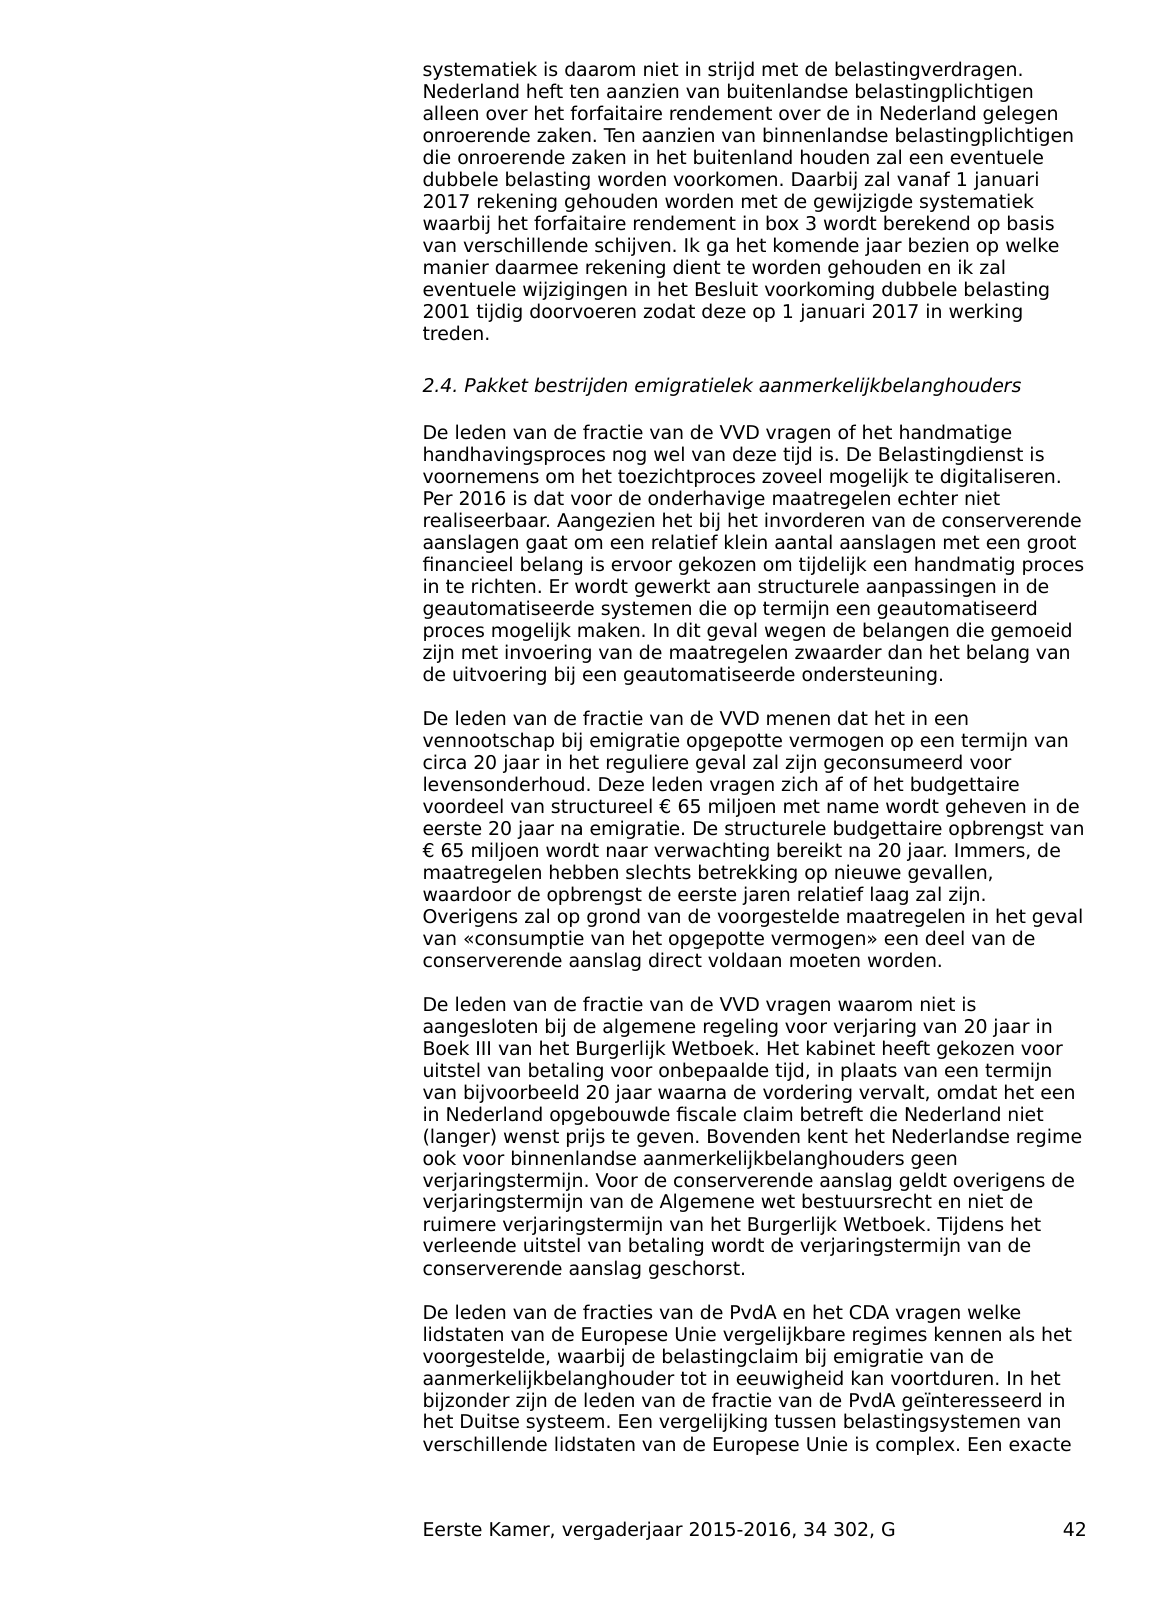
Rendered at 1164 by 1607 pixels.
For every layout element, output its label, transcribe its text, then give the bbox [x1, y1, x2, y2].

subtitle 2.4. Pakket bestrijden emigratielek aanmerkelijkbelanghouders [422, 375, 1087, 397]
text De leden van de fractie van de VVD vragen of het handmatige handhavingsproces nog wel van deze tijd is. De Belastingdienst is voornemens om het toezichtproces zoveel mogelijk te digitaliseren. Per 2016 is dat voor de onderhavige maatregelen echter niet realiseerbaar. Aangezien het bij het invorderen van de conserverende aanslagen gaat om een relatief klein aantal aanslagen met een groot financieel belang is ervoor gekozen om tijdelijk een handmatig proces in te richten. Er wordt gewerkt aan structurele aanpassingen in de geautomatiseerde systemen die op termijn een geautomatiseerd proces mogelijk maken. In dit geval wegen de belangen die gemoeid zijn met invoering van de maatregelen zwaarder dan het belang van de uitvoering bij een geautomatiseerde ondersteuning. [422, 422, 1087, 686]
text De leden van de fractie van de VVD menen dat het in een vennootschap bij emigratie opgepotte vermogen op een termijn van circa 20 jaar in het reguliere geval zal zijn geconsumeerd voor levensonderhoud. Deze leden vragen zich af of het budgettaire voordeel van structureel € 65 miljoen met name wordt geheven in de eerste 20 jaar na emigratie. De structurele budgettaire opbrengst van € 65 miljoen wordt naar verwachting bereikt na 20 jaar. Immers, de maatregelen hebben slechts betrekking op nieuwe gevallen, waardoor de opbrengst de eerste jaren relatief laag zal zijn. Overigens zal op grond van de voorgestelde maatregelen in het geval van «consumptie van het opgepotte vermogen» een deel van de conserverende aanslag direct voldaan moeten worden. [422, 708, 1087, 971]
text De leden van de fractie van de VVD vragen waarom niet is aangesloten bij de algemene regeling voor verjaring van 20 jaar in Boek III van het Burgerlijk Wetboek. Het kabinet heeft gekozen voor uitstel van betaling voor onbepaalde tijd, in plaats van een termijn van bijvoorbeeld 20 jaar waarna de vordering vervalt, omdat het een in Nederland opgebouwde fiscale claim betreft die Nederland niet (langer) wenst prijs te geven. Bovenden kent het Nederlandse regime ook voor binnenlandse aanmerkelijkbelanghouders geen verjaringstermijn. Voor de conserverende aanslag geldt overigens de verjaringstermijn van de Algemene wet bestuursrecht en niet de ruimere verjaringstermijn van het Burgerlijk Wetboek. Tijdens het verleende uitstel van betaling wordt de verjaringstermijn van de conserverende aanslag geschorst. [422, 994, 1087, 1279]
text systematiek is daarom niet in strijd met de belastingverdragen. Nederland heft ten aanzien van buitenlandse belastingplichtigen alleen over het forfaitaire rendement over de in Nederland gelegen onroerende zaken. Ten aanzien van binnenlandse belastingplichtigen die onroerende zaken in het buitenland houden zal een eventuele dubbele belasting worden voorkomen. Daarbij zal vanaf 1 januari 2017 rekening gehouden worden met de gewijzigde systematiek waarbij het forfaitaire rendement in box 3 wordt berekend op basis van verschillende schijven. Ik ga het komende jaar bezien op welke manier daarmee rekening dient te worden gehouden en ik zal eventuele wijzigingen in het Besluit voorkoming dubbele belasting 2001 tijdig doorvoeren zodat deze op 1 januari 2017 in werking treden. [422, 59, 1087, 345]
text De leden van de fracties van de PvdA en het CDA vragen welke lidstaten van de Europese Unie vergelijkbare regimes kennen als het voorgestelde, waarbij de belastingclaim bij emigratie van de aanmerkelijkbelanghouder tot in eeuwigheid kan voortduren. In het bijzonder zijn de leden van de fractie van de PvdA geïnteresseerd in het Duitse systeem. Een vergelijking tussen belastingsystemen van verschillende lidstaten van de Europese Unie is complex. Een exacte [422, 1302, 1087, 1455]
